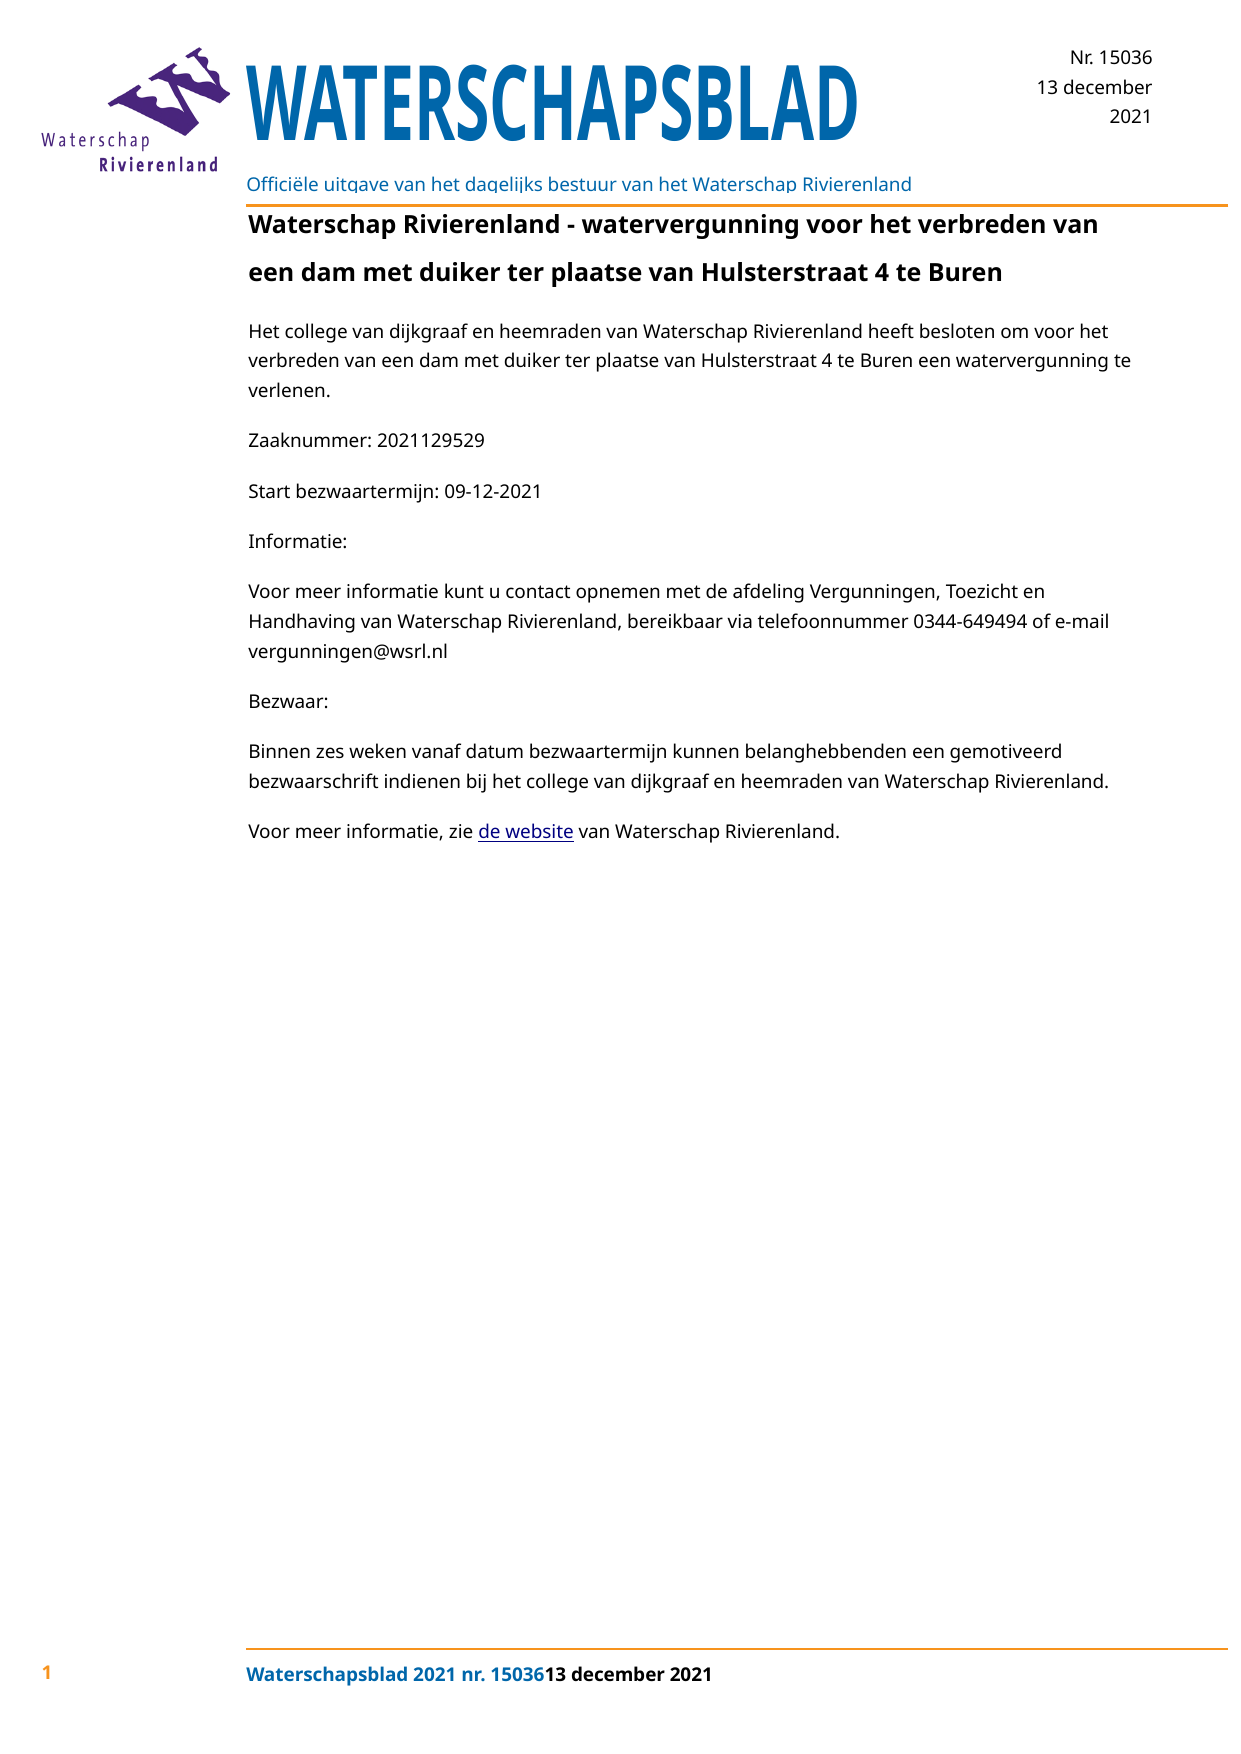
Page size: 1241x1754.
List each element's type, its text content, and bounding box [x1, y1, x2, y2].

text Binnen zes weken vanaf datum bezwaartermijn kunnen belanghebbenden een gemotiveerd bezwaarschrift indienen bij het college van dijkgraaf en heemraden van Waterschap Rivierenland. [248, 739, 1152, 794]
text Start bezwaartermijn: 09-12-2021 [248, 478, 1152, 504]
text Het college van dijkgraaf en heemraden van Waterschap Rivierenland heeft besloten om voor het verbreden van een dam met duiker ter plaatse van Hulsterstraat 4 te Buren een watervergunning te verlenen. [248, 318, 1152, 403]
text Waterschap Rivierenland - watervergunning voor het verbreden van een dam met duiker ter plaatse van Hulsterstraat 4 te Buren [248, 207, 1152, 288]
text Zaaknummer: 2021129529 [248, 427, 1152, 453]
text Voor meer informatie kunt u contact opnemen met de afdeling Vergunningen, Toezicht en Handhaving van Waterschap Rivierenland, bereikbaar via telefoonnummer 0344-649494 of e-mail vergunningen@wsrl.nl [248, 579, 1152, 664]
text Voor meer informatie, zie de website van Waterschap Rivierenland. [248, 819, 1152, 844]
picture [41, 47, 231, 172]
text Informatie: [248, 528, 1152, 554]
text Bezwaar: [248, 688, 1152, 714]
